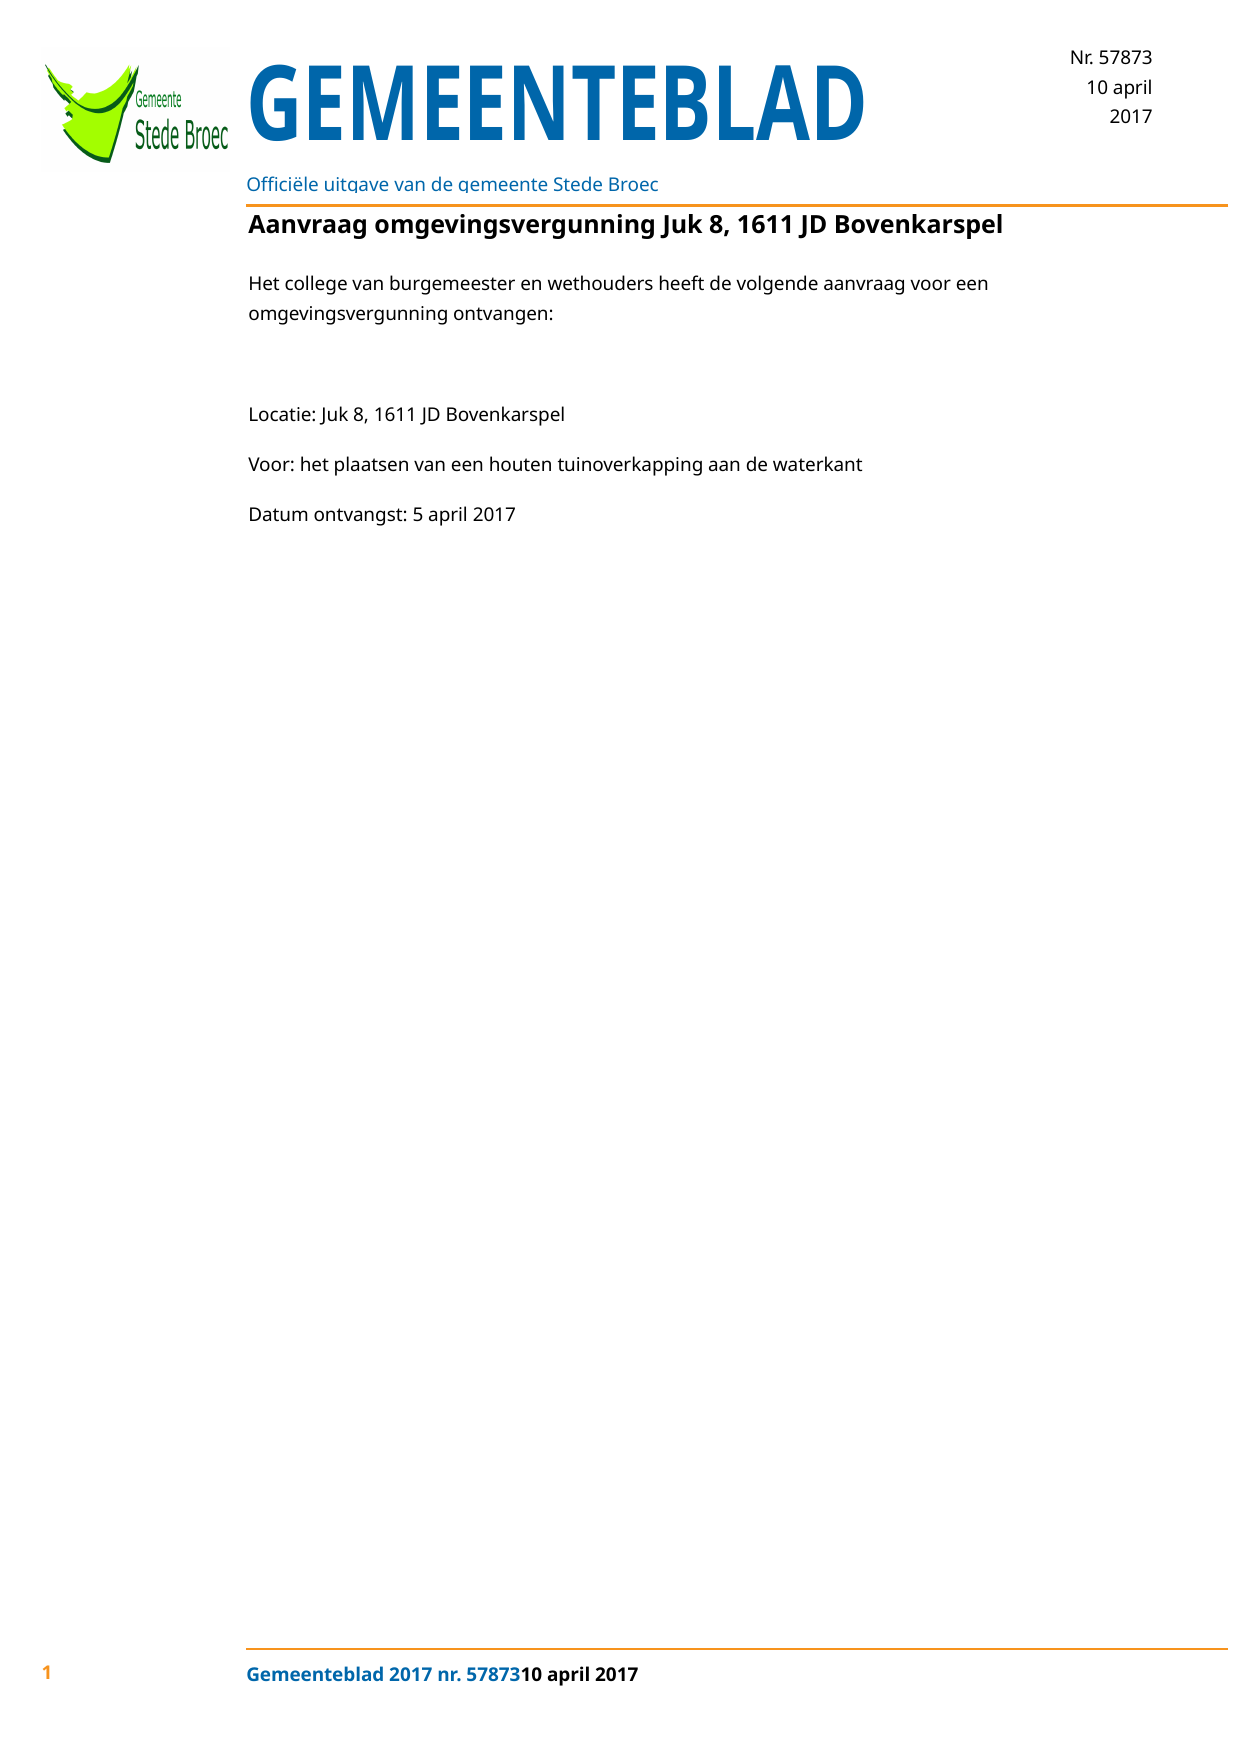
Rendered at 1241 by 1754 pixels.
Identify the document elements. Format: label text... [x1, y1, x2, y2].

text Locatie: Juk 8, 1611 JD Bovenkarspel [248, 401, 1152, 426]
picture [41, 47, 231, 172]
text Aanvraag omgevingsvergunning Juk 8, 1611 JD Bovenkarspel [248, 207, 1152, 241]
text Het college van burgemeester en wethouders heeft de volgende aanvraag voor een omgevingsvergunning ontvangen: [248, 270, 1152, 326]
text Voor: het plaatsen van een houten tuinoverkapping aan de waterkant [248, 451, 1152, 477]
text Datum ontvangst: 5 april 2017 [248, 502, 1152, 527]
